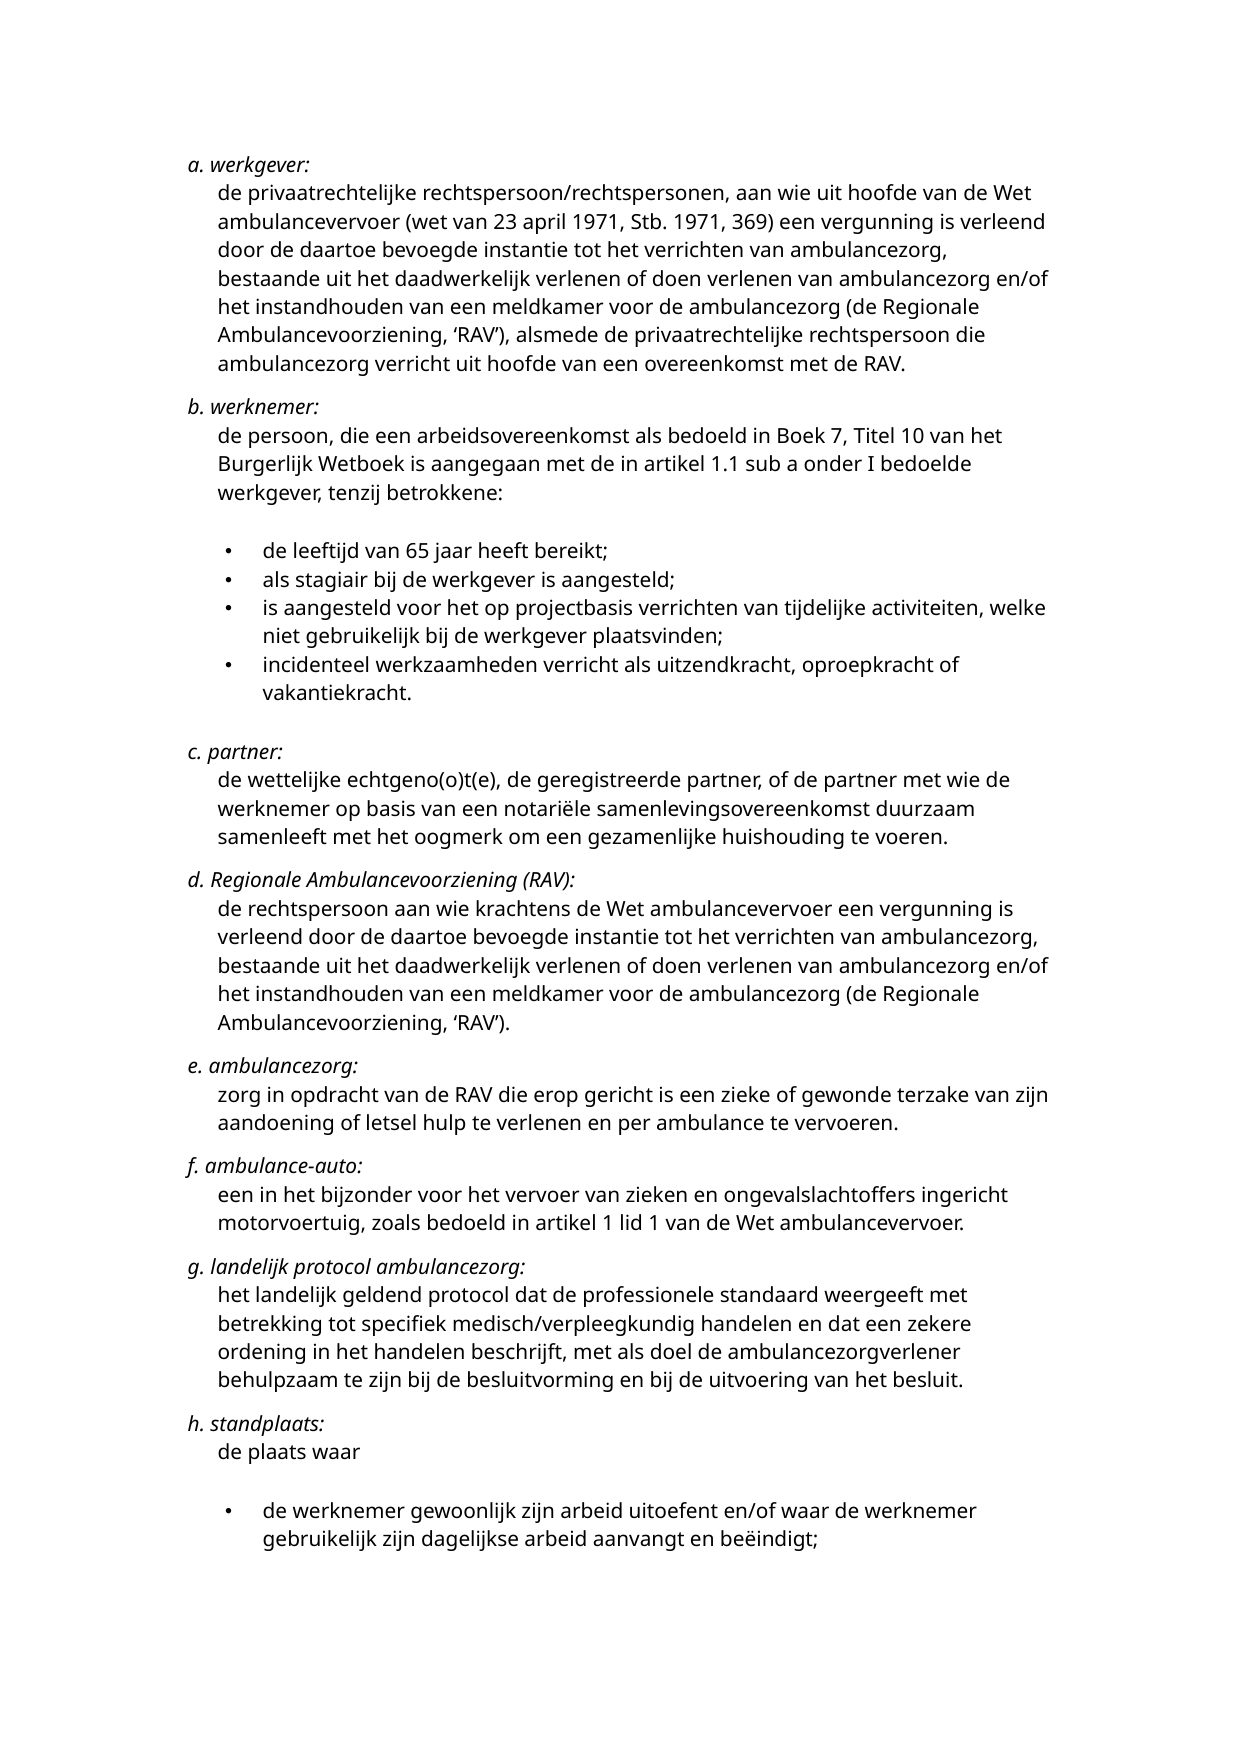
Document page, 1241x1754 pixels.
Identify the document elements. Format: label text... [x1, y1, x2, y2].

text zorg in opdracht van de RAV die erop gericht is een zieke of gewonde terzake van zijn aandoening of letsel hulp te verlenen en per ambulance te vervoeren. [217, 1080, 1053, 1137]
text a. werkgever: [187, 150, 1053, 178]
list de werknemer gewoonlijk zijn arbeid uitoefent en/of waar de werknemer gebruikelijk zijn dagelijkse arbeid aanvangt en beëindigt; [225, 1496, 1053, 1553]
text e. ambulancezorg: [187, 1051, 1053, 1080]
text de wettelijke echtgeno(o)t(e), de geregistreerde partner, of de partner met wie de werknemer op basis van een notariële samenlevingsovereenkomst duurzaam samenleeft met het oogmerk om een gezamenlijke huishouding te voeren. [217, 765, 1053, 851]
text een in het bijzonder voor het vervoer van zieken en ongevalslachtoffers ingericht motorvoertuig, zoals bedoeld in artikel 1 lid 1 van de Wet ambulancevervoer. [217, 1180, 1053, 1237]
list is aangesteld voor het op projectbasis verrichten van tijdelijke activiteiten, welke niet gebruikelijk bij de werkgever plaatsvinden; [225, 593, 1053, 650]
text de privaatrechtelijke rechtspersoon/rechtspersonen, aan wie uit hoofde van de Wet ambulancevervoer (wet van 23 april 1971, Stb. 1971, 369) een vergunning is verleend door de daartoe bevoegde instantie tot het verrichten van ambulancezorg, bestaande uit het daadwerkelijk verlenen of doen verlenen van ambulancezorg en/of het instandhouden van een meldkamer voor de ambulancezorg (de Regionale Ambulancevoorziening, ‘RAV’), alsmede de privaatrechtelijke rechtspersoon die ambulancezorg verricht uit hoofde van een overeenkomst met de RAV. [217, 178, 1053, 377]
list de leeftijd van 65 jaar heeft bereikt; [225, 536, 1053, 565]
text de persoon, die een arbeidsovereenkomst als bedoeld in Boek 7, Titel 10 van het Burgerlijk Wetboek is aangegaan met de in artikel 1.1 sub a onder I bedoelde werkgever, tenzij betrokkene: [217, 421, 1053, 506]
text c. partner: [187, 737, 1053, 765]
list als stagiair bij de werkgever is aangesteld; [225, 565, 1053, 593]
text h. standplaats: [187, 1409, 1053, 1437]
text de rechtspersoon aan wie krachtens de Wet ambulancevervoer een vergunning is verleend door de daartoe bevoegde instantie tot het verrichten van ambulancezorg, bestaande uit het daadwerkelijk verlenen of doen verlenen van ambulancezorg en/of het instandhouden van een meldkamer voor de ambulancezorg (de Regionale Ambulancevoorziening, ‘RAV’). [217, 894, 1053, 1036]
text het landelijk geldend protocol dat de professionele standaard weergeeft met betrekking tot specifiek medisch/verpleegkundig handelen en dat een zekere ordening in het handelen beschrijft, met als doel de ambulancezorgverlener behulpzaam te zijn bij de besluitvorming en bij de uitvoering van het besluit. [217, 1280, 1053, 1394]
text d. Regionale Ambulancevoorziening (RAV): [187, 866, 1053, 894]
text g. landelijk protocol ambulancezorg: [187, 1252, 1053, 1280]
list incidenteel werkzaamheden verricht als uitzendkracht, oproepkracht of vakantiekracht. [225, 650, 1053, 707]
text f. ambulance-auto: [187, 1152, 1053, 1180]
text de plaats waar [217, 1437, 1053, 1466]
text b. werknemer: [187, 392, 1053, 421]
